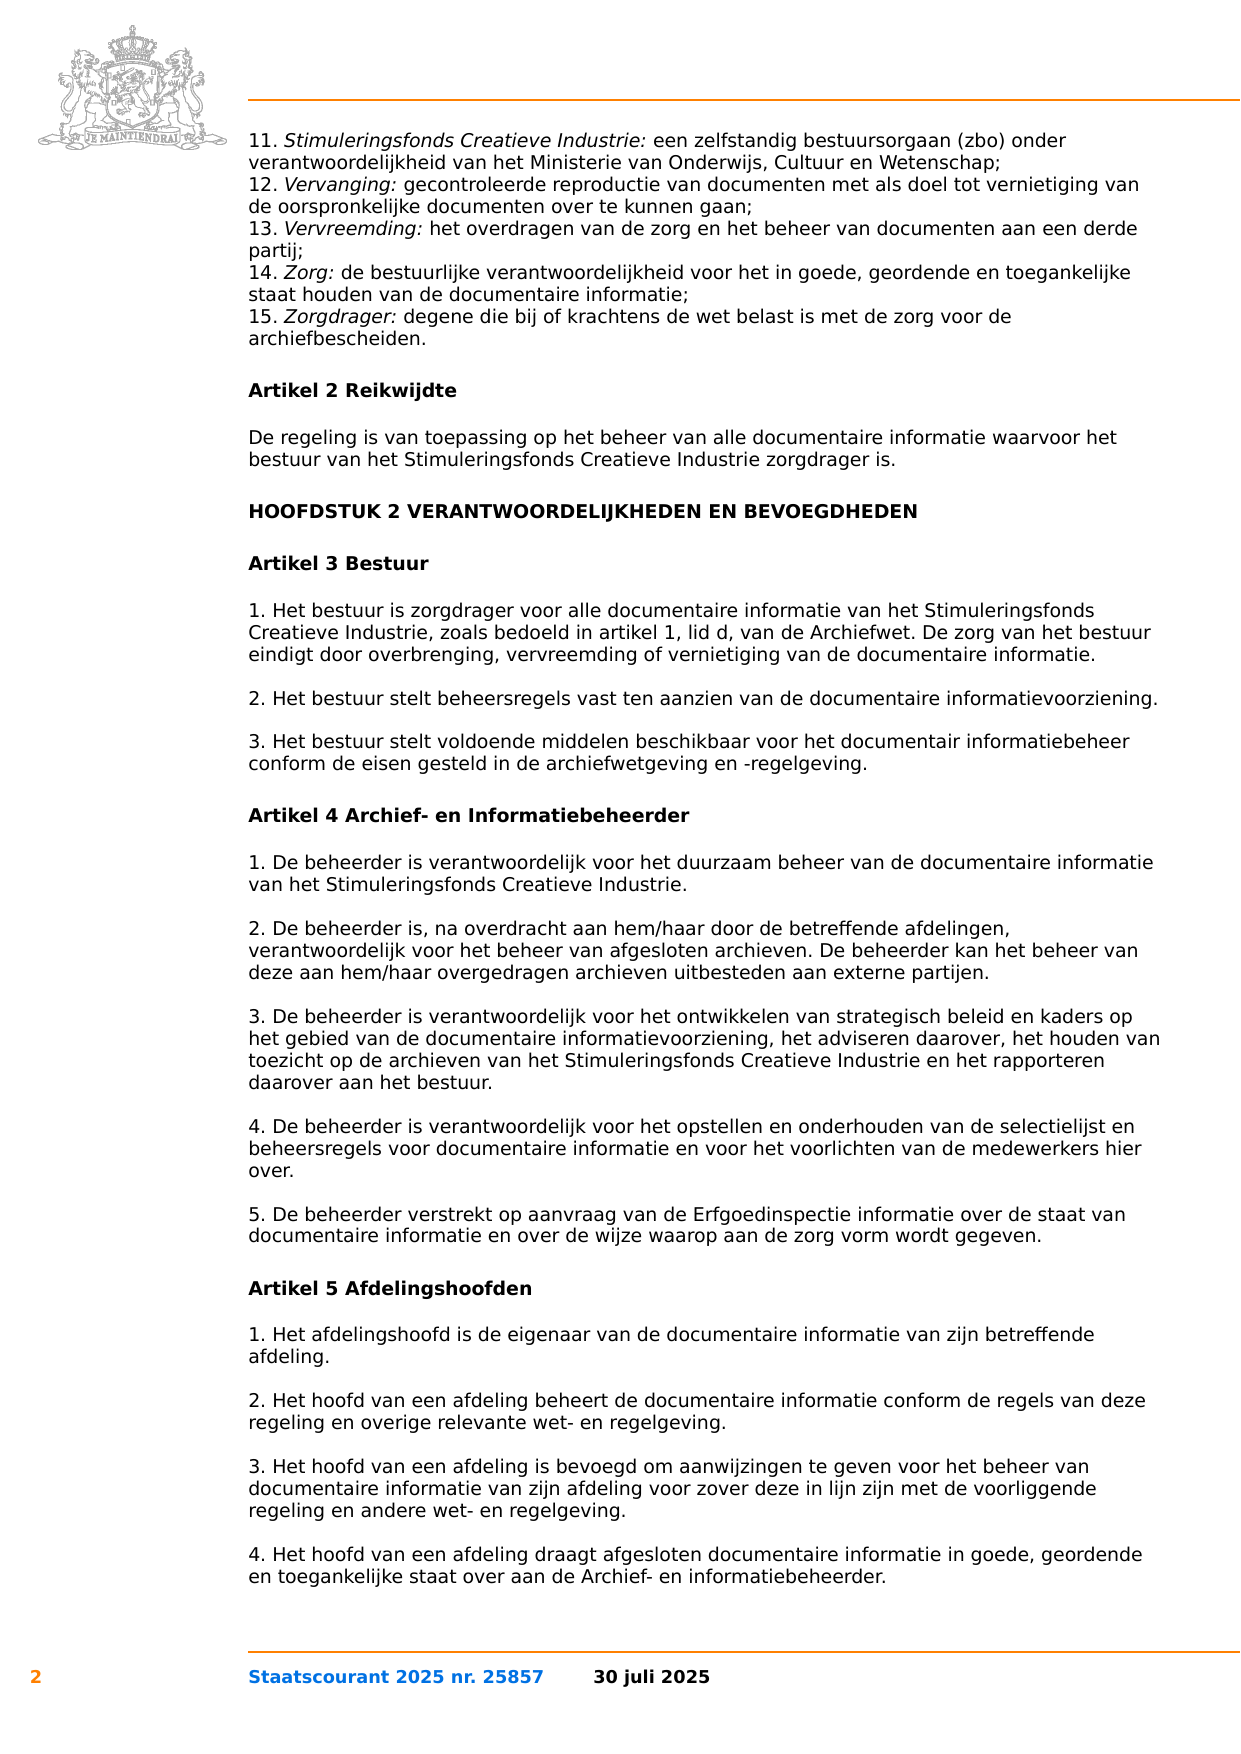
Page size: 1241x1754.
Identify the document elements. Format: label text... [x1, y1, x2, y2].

subtitle Artikel 5 Afdelingshoofden [248, 1277, 1163, 1299]
text 15. Zorgdrager: degene die bij of krachtens de wet belast is met de zorg voor de archiefbescheiden. [248, 306, 1163, 350]
text 11. Stimuleringsfonds Creatieve Industrie: een zelfstandig bestuursorgaan (zbo) onder verantwoordelijkheid van het Ministerie van Onderwijs, Cultuur en Wetenschap; [248, 130, 1163, 174]
text 3. Het bestuur stelt voldoende middelen beschikbaar voor het documentair informatiebeheer conform de eisen gesteld in de archiefwetgeving en -regelgeving. [248, 731, 1163, 775]
text 1. Het afdelingshoofd is de eigenaar van de documentaire informatie van zijn betreffende afdeling. [248, 1324, 1163, 1368]
text 1. De beheerder is verantwoordelijk voor het duurzaam beheer van de documentaire informatie van het Stimuleringsfonds Creatieve Industrie. [248, 852, 1163, 896]
text 4. Het hoofd van een afdeling draagt afgesloten documentaire informatie in goede, geordende en toegankelijke staat over aan de Archief- en informatiebeheerder. [248, 1544, 1163, 1588]
subtitle HOOFDSTUK 2 VERANTWOORDELIJKHEDEN EN BEVOEGDHEDEN [248, 501, 1163, 523]
text 1. Het bestuur is zorgdrager voor alle documentaire informatie van het Stimuleringsfonds Creatieve Industrie, zoals bedoeld in artikel 1, lid d, van de Archiefwet. De zorg van het bestuur eindigt door overbrenging, vervreemding of vernietiging van de documentaire informatie. [248, 599, 1163, 666]
text 14. Zorg: de bestuurlijke verantwoordelijkheid voor het in goede, geordende en toegankelijke staat houden van de documentaire informatie; [248, 262, 1163, 306]
text 13. Vervreemding: het overdragen van de zorg en het beheer van documenten aan een derde partij; [248, 218, 1163, 262]
text 3. De beheerder is verantwoordelijk voor het ontwikkelen van strategisch beleid en kaders op het gebied van de documentaire informatievoorziening, het adviseren daarover, het houden van toezicht op de archieven van het Stimuleringsfonds Creatieve Industrie en het rapporteren daarover aan het bestuur. [248, 1006, 1163, 1094]
text 2. De beheerder is, na overdracht aan hem/haar door de betreffende afdelingen, verantwoordelijk voor het beheer van afgesloten archieven. De beheerder kan het beheer van deze aan hem/haar overgedragen archieven uitbesteden aan externe partijen. [248, 918, 1163, 984]
subtitle Artikel 4 Archief- en Informatiebeheerder [248, 805, 1163, 827]
picture [38, 25, 227, 150]
text 4. De beheerder is verantwoordelijk voor het opstellen en onderhouden van de selectielijst en beheersregels voor documentaire informatie en voor het voorlichten van de medewerkers hier over. [248, 1116, 1163, 1182]
text 3. Het hoofd van een afdeling is bevoegd om aanwijzingen te geven voor het beheer van documentaire informatie van zijn afdeling voor zover deze in lijn zijn met de voorliggende regeling en andere wet- en regelgeving. [248, 1456, 1163, 1522]
text 2. Het hoofd van een afdeling beheert de documentaire informatie conform de regels van deze regeling en overige relevante wet- en regelgeving. [248, 1390, 1163, 1434]
text De regeling is van toepassing op het beheer van alle documentaire informatie waarvoor het bestuur van het Stimuleringsfonds Creatieve Industrie zorgdrager is. [248, 427, 1163, 471]
subtitle Artikel 3 Bestuur [248, 553, 1163, 574]
text 5. De beheerder verstrekt op aanvraag van de Erfgoedinspectie informatie over de staat van documentaire informatie en over de wijze waarop aan de zorg vorm wordt gegeven. [248, 1203, 1163, 1247]
text 2. Het bestuur stelt beheersregels vast ten aanzien van de documentaire informatievoorziening. [248, 687, 1163, 709]
subtitle Artikel 2 Reikwijdte [248, 380, 1163, 402]
text 12. Vervanging: gecontroleerde reproductie van documenten met als doel tot vernietiging van de oorspronkelijke documenten over te kunnen gaan; [248, 174, 1163, 218]
